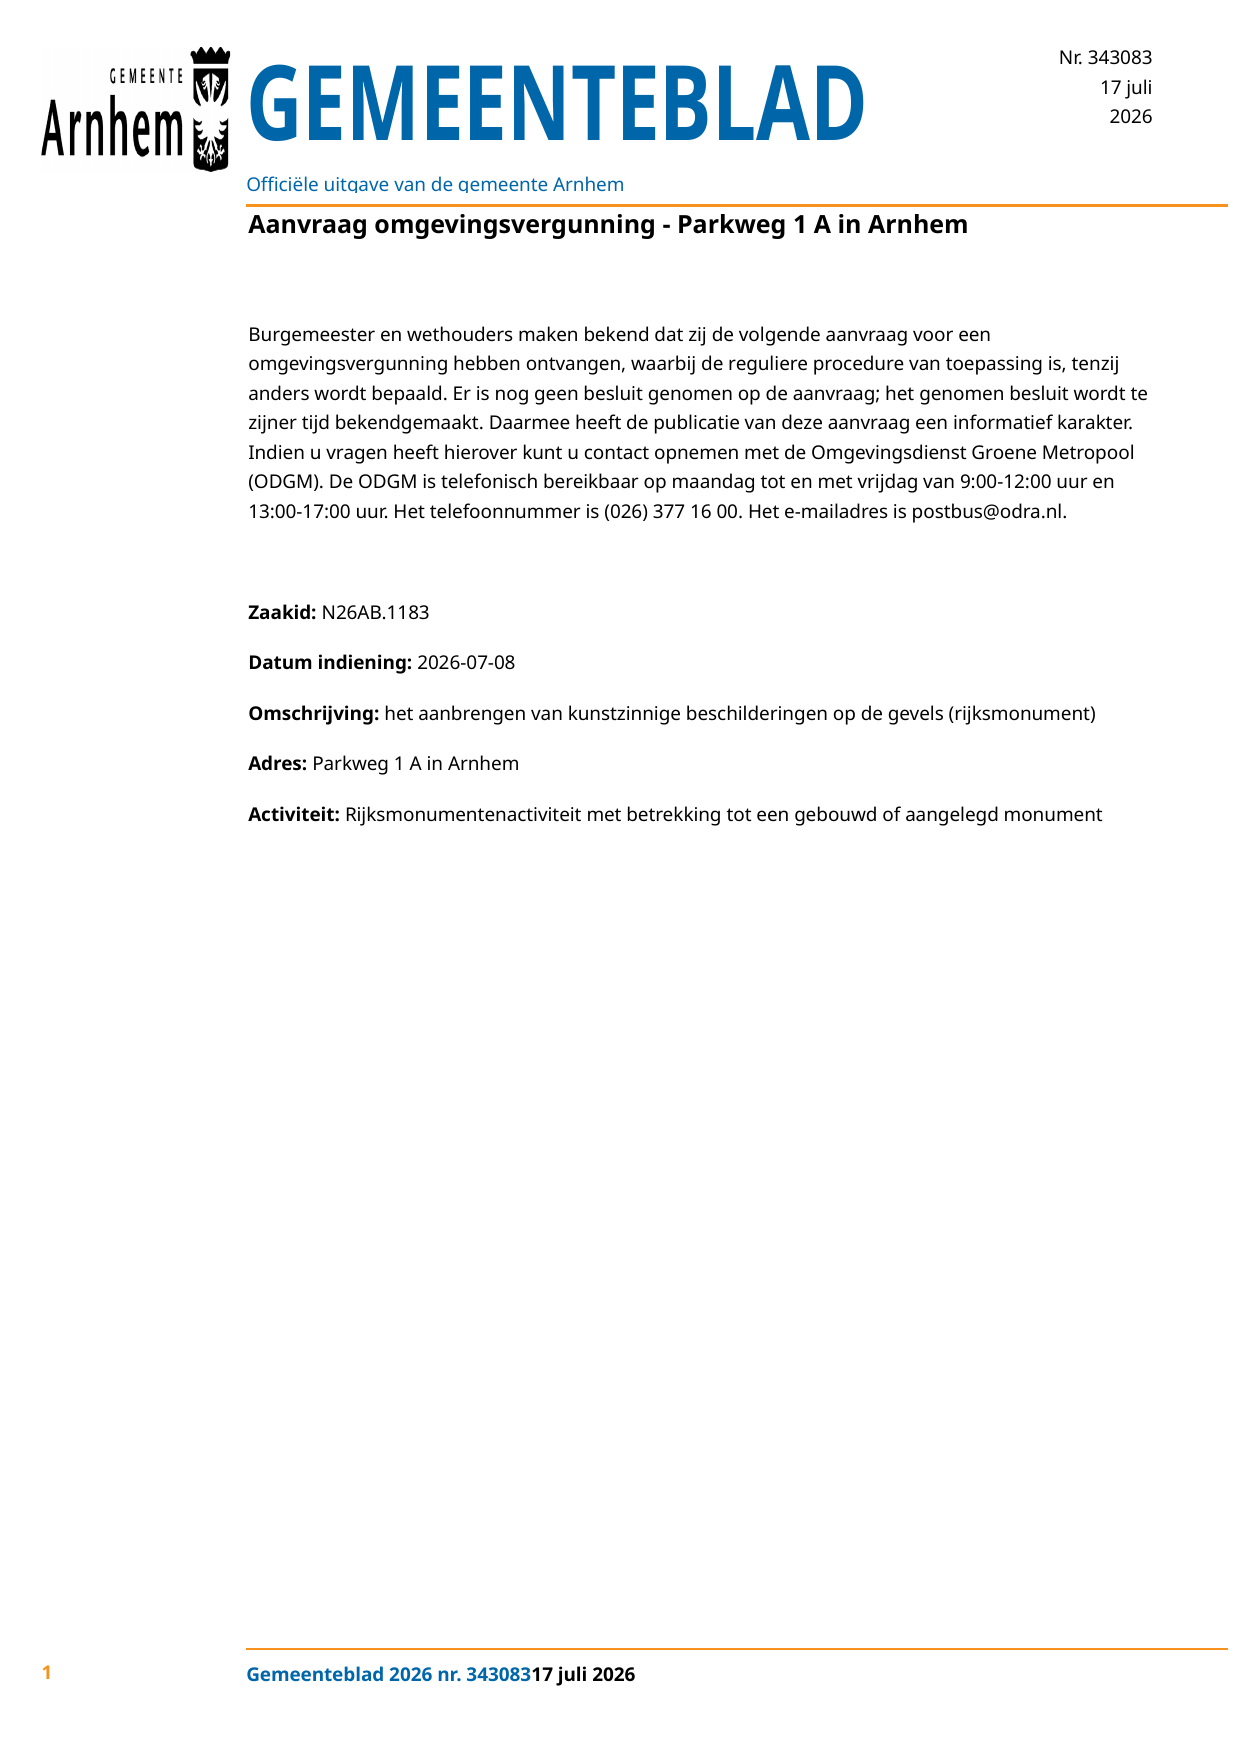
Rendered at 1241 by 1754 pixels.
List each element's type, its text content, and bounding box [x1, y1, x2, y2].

text Aanvraag omgevingsvergunning - Parkweg 1 A in Arnhem [248, 207, 1152, 241]
text Datum indiening: 2026-07-08 [248, 649, 1152, 675]
text Burgemeester en wethouders maken bekend dat zij de volgende aanvraag voor een omgevingsvergunning hebben ontvangen, waarbij de reguliere procedure van toepassing is, tenzij anders wordt bepaald. Er is nog geen besluit genomen op de aanvraag; het genomen besluit wordt te zijner tijd bekendgemaakt. Daarmee heeft de publicatie van deze aanvraag een informatief karakter. Indien u vragen heeft hierover kunt u contact opnemen met de Omgevingsdienst Groene Metropool (ODGM). De ODGM is telefonisch bereikbaar op maandag tot en met vrijdag van 9:00-12:00 uur en 13:00-17:00 uur. Het telefoonnummer is (026) 377 16 00. Het e-mailadres is postbus@odra.nl. [248, 321, 1152, 524]
text Adres: Parkweg 1 A in Arnhem [248, 750, 1152, 776]
text Activiteit: Rijksmonumentenactiviteit met betrekking tot een gebouwd of aangelegd monument [248, 801, 1152, 826]
text Omschrijving: het aanbrengen van kunstzinnige beschilderingen op de gevels (rijksmonument) [248, 700, 1152, 726]
text Zaakid: N26AB.1183 [248, 599, 1152, 625]
picture [41, 47, 231, 172]
